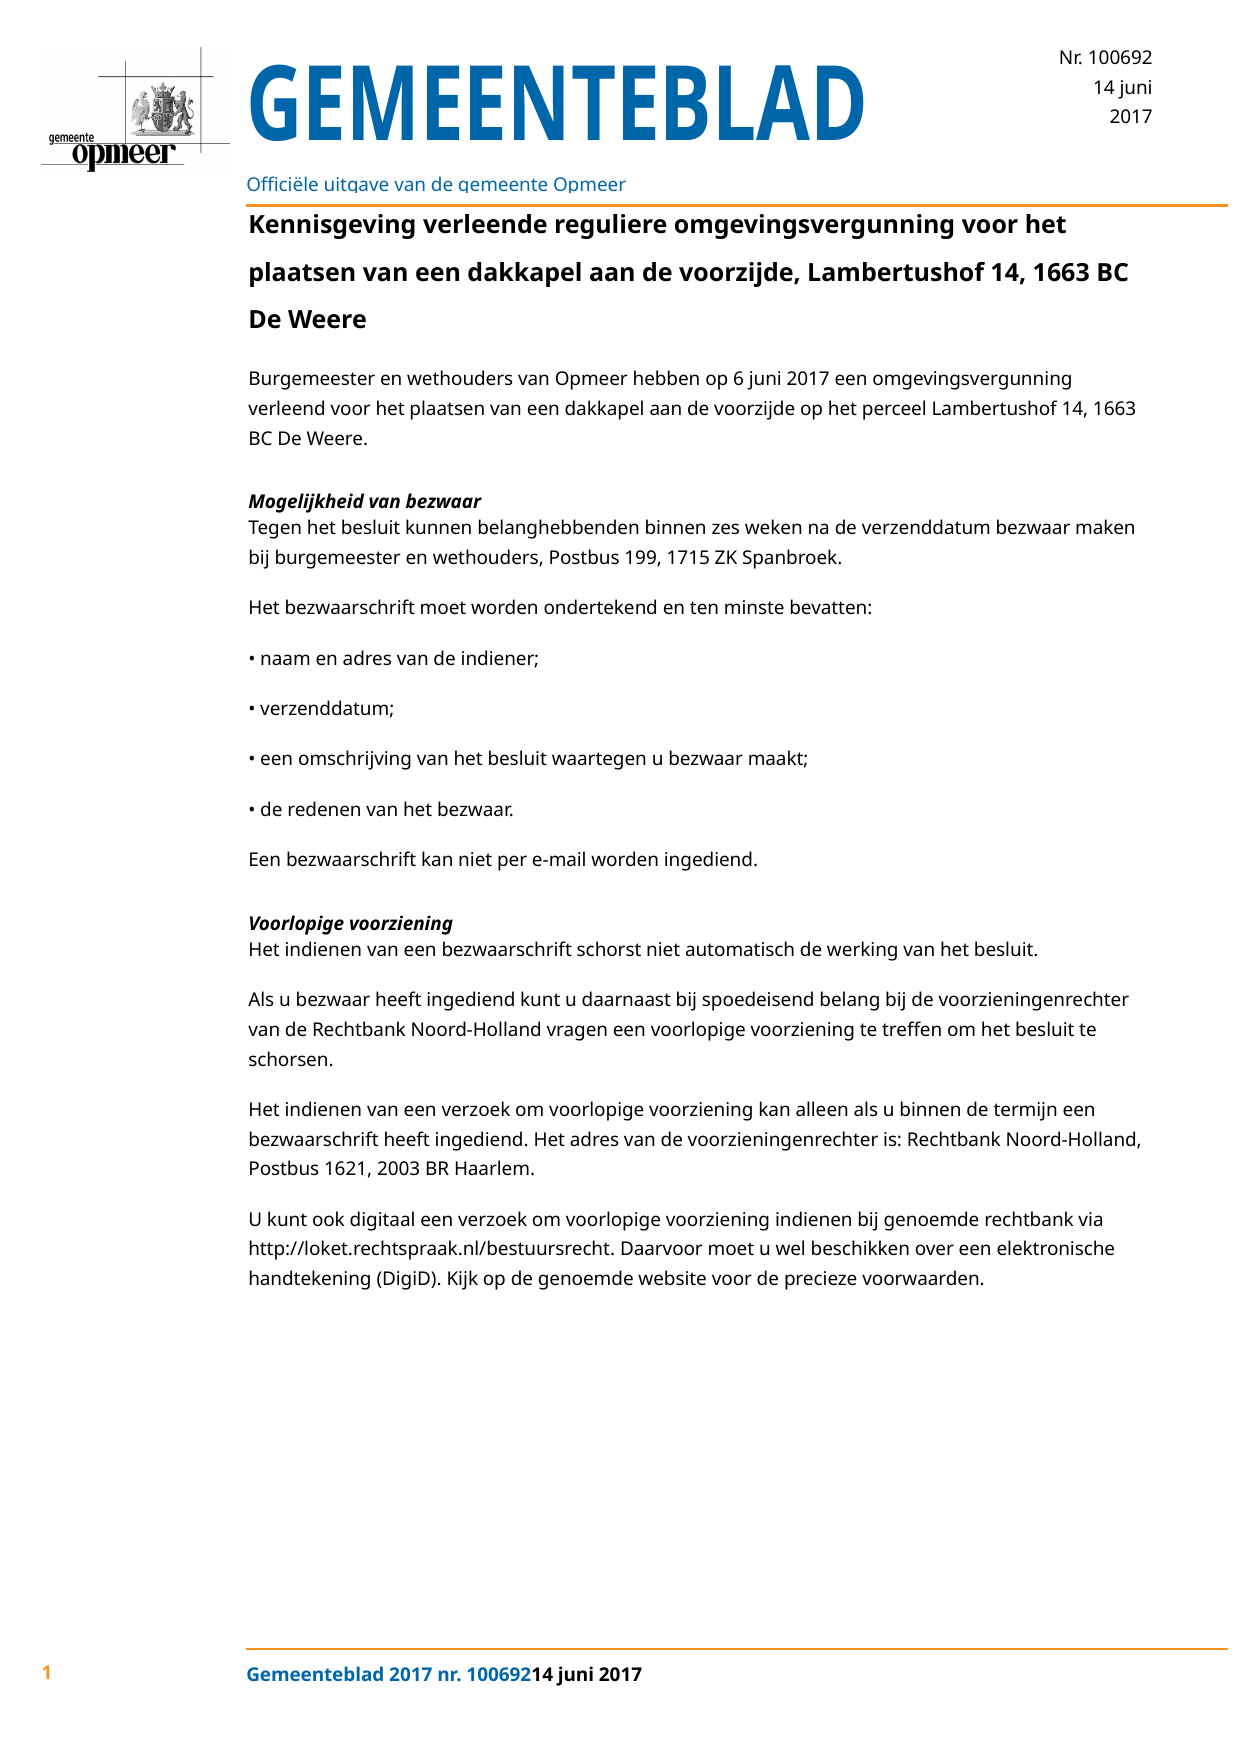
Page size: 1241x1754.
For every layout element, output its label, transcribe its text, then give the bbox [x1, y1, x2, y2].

text Burgemeester en wethouders van Opmeer hebben op 6 juni 2017 een omgevingsvergunning verleend voor het plaatsen van een dakkapel aan de voorzijde op het perceel Lambertushof 14, 1663 BC De Weere. [248, 366, 1152, 450]
picture [41, 47, 231, 172]
text Het indienen van een bezwaarschrift schorst niet automatisch de werking van het besluit. [248, 936, 1152, 962]
text • naam en adres van de indiener; [248, 645, 1152, 671]
text U kunt ook digitaal een verzoek om voorlopige voorziening indienen bij genoemde rechtbank via http://loket.rechtspraak.nl/bestuursrecht. Daarvoor moet u wel beschikken over een elektronische handtekening (DigiD). Kijk op de genoemde website voor de precieze voorwaarden. [248, 1206, 1152, 1291]
text Voorlopige voorziening [248, 910, 1152, 936]
text Kennisgeving verleende reguliere omgevingsvergunning voor het plaatsen van een dakkapel aan de voorzijde, Lambertushof 14, 1663 BC De Weere [248, 207, 1152, 336]
text • de redenen van het bezwaar. [248, 796, 1152, 822]
text Als u bezwaar heeft ingediend kunt u daarnaast bij spoedeisend belang bij de voorzieningenrechter van de Rechtbank Noord-Holland vragen een voorlopige voorziening te treffen om het besluit te schorsen. [248, 987, 1152, 1071]
text Het indienen van een verzoek om voorlopige voorziening kan alleen als u binnen de termijn een bezwaarschrift heeft ingediend. Het adres van de voorzieningenrechter is: Rechtbank Noord-Holland, Postbus 1621, 2003 BR Haarlem. [248, 1096, 1152, 1181]
text • verzenddatum; [248, 695, 1152, 721]
text • een omschrijving van het besluit waartegen u bezwaar maakt; [248, 746, 1152, 771]
text Tegen het besluit kunnen belanghebbenden binnen zes weken na de verzenddatum bezwaar maken bij burgemeester en wethouders, Postbus 199, 1715 ZK Spanbroek. [248, 514, 1152, 570]
text Het bezwaarschrift moet worden ondertekend en ten minste bevatten: [248, 594, 1152, 620]
text Mogelijkheid van bezwaar [248, 489, 1152, 514]
text Een bezwaarschrift kan niet per e-mail worden ingediend. [248, 846, 1152, 872]
